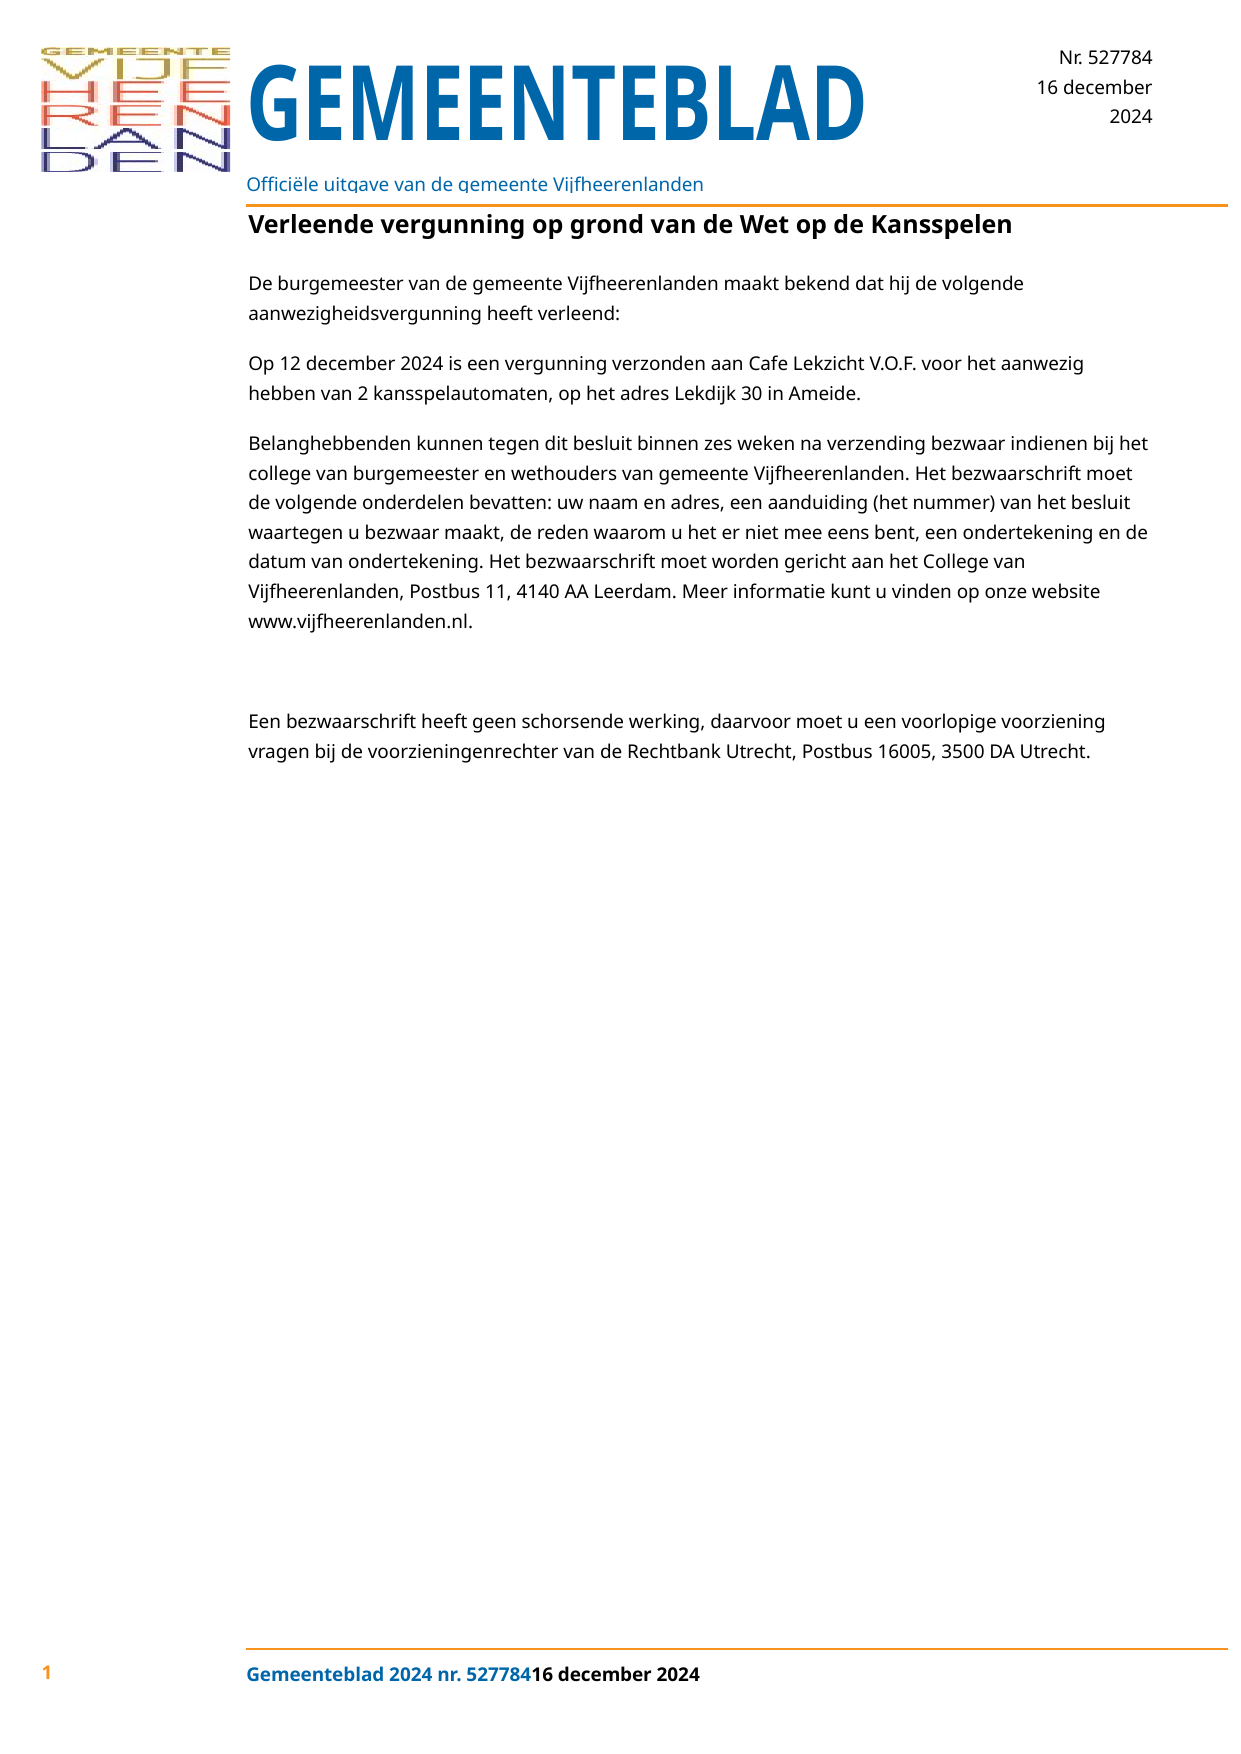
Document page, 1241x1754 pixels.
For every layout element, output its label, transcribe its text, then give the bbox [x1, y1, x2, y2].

picture [41, 47, 231, 172]
text Op 12 december 2024 is een vergunning verzonden aan Cafe Lekzicht V.O.F. voor het aanwezig hebben van 2 kansspelautomaten, op het adres Lekdijk 30 in Ameide. [248, 350, 1152, 406]
text De burgemeester van de gemeente Vijfheerenlanden maakt bekend dat hij de volgende aanwezigheidsvergunning heeft verleend: [248, 270, 1152, 326]
text Een bezwaarschrift heeft geen schorsende werking, daarvoor moet u een voorlopige voorziening vragen bij de voorzieningenrechter van de Rechtbank Utrecht, Postbus 16005, 3500 DA Utrecht. [248, 709, 1152, 764]
text Belanghebbenden kunnen tegen dit besluit binnen zes weken na verzending bezwaar indienen bij het college van burgemeester en wethouders van gemeente Vijfheerenlanden. Het bezwaarschrift moet de volgende onderdelen bevatten: uw naam en adres, een aanduiding (het nummer) van het besluit waartegen u bezwaar maakt, de reden waarom u het er niet mee eens bent, een ondertekening en de datum van ondertekening. Het bezwaarschrift moet worden gericht aan het College van Vijfheerenlanden, Postbus 11, 4140 AA Leerdam. Meer informatie kunt u vinden op onze website www.vijfheerenlanden.nl. [248, 430, 1152, 633]
text Verleende vergunning op grond van de Wet op de Kansspelen [248, 207, 1152, 241]
